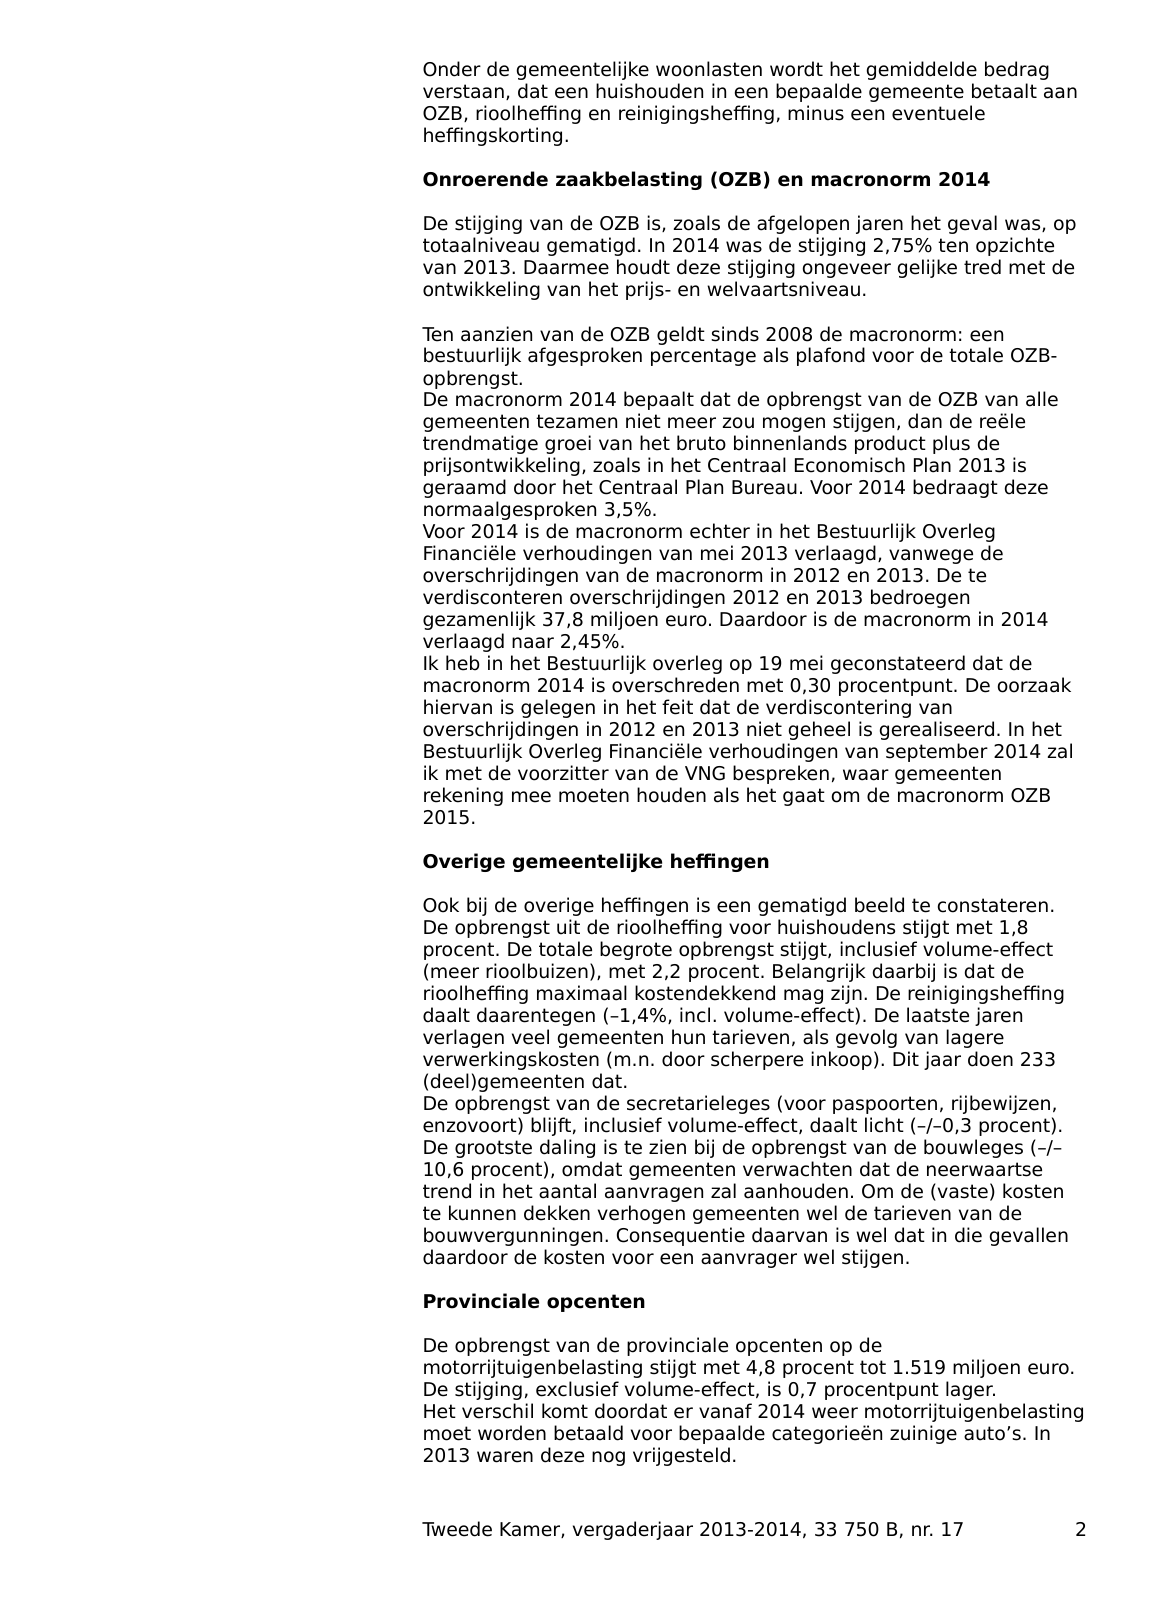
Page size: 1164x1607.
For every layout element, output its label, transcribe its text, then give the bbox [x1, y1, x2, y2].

text De opbrengst van de secretarieleges (voor paspoorten, rijbewijzen, enzovoort) blijft, inclusief volume-effect, daalt licht (–/–0,3 procent). De grootste daling is te zien bij de opbrengst van de bouwleges (–/–10,6 procent), omdat gemeenten verwachten dat de neerwaartse trend in het aantal aanvragen zal aanhouden. Om de (vaste) kosten te kunnen dekken verhogen gemeenten wel de tarieven van de bouwvergunningen. Consequentie daarvan is wel dat in die gevallen daardoor de kosten voor een aanvrager wel stijgen. [422, 1093, 1087, 1269]
text De macronorm 2014 bepaalt dat de opbrengst van de OZB van alle gemeenten tezamen niet meer zou mogen stijgen, dan de reële trendmatige groei van het bruto binnenlands product plus de prijsontwikkeling, zoals in het Centraal Economisch Plan 2013 is geraamd door het Centraal Plan Bureau. Voor 2014 bedraagt deze normaalgesproken 3,5%. [422, 389, 1087, 521]
text De stijging van de OZB is, zoals de afgelopen jaren het geval was, op totaalniveau gematigd. In 2014 was de stijging 2,75% ten opzichte van 2013. Daarmee houdt deze stijging ongeveer gelijke tred met de ontwikkeling van het prijs- en welvaartsniveau. [422, 213, 1087, 301]
text Het verschil komt doordat er vanaf 2014 weer motorrijtuigenbelasting moet worden betaald voor bepaalde categorieën zuinige auto’s. In 2013 waren deze nog vrijgesteld. [422, 1401, 1087, 1467]
text Ten aanzien van de OZB geldt sinds 2008 de macronorm: een bestuurlijk afgesproken percentage als plafond voor de totale OZB-opbrengst. [422, 323, 1087, 389]
text Voor 2014 is de macronorm echter in het Bestuurlijk Overleg Financiële verhoudingen van mei 2013 verlaagd, vanwege de overschrijdingen van de macronorm in 2012 en 2013. De te verdisconteren overschrijdingen 2012 en 2013 bedroegen gezamenlijk 37,8 miljoen euro. Daardoor is de macronorm in 2014 verlaagd naar 2,45%. [422, 521, 1087, 653]
subtitle Onroerende zaakbelasting (OZB) en macronorm 2014 [422, 169, 1087, 191]
text Onder de gemeentelijke woonlasten wordt het gemiddelde bedrag verstaan, dat een huishouden in een bepaalde gemeente betaalt aan OZB, rioolheffing en reinigingsheffing, minus een eventuele heffingskorting. [422, 59, 1087, 147]
subtitle Overige gemeentelijke heffingen [422, 851, 1087, 873]
subtitle Provinciale opcenten [422, 1291, 1087, 1313]
text Ook bij de overige heffingen is een gematigd beeld te constateren. [422, 895, 1087, 917]
text De opbrengst uit de rioolheffing voor huishoudens stijgt met 1,8 procent. De totale begrote opbrengst stijgt, inclusief volume-effect (meer rioolbuizen), met 2,2 procent. Belangrijk daarbij is dat de rioolheffing maximaal kostendekkend mag zijn. De reinigingsheffing daalt daarentegen (–1,4%, incl. volume-effect). De laatste jaren verlagen veel gemeenten hun tarieven, als gevolg van lagere verwerkingskosten (m.n. door scherpere inkoop). Dit jaar doen 233 (deel)gemeenten dat. [422, 917, 1087, 1093]
text De opbrengst van de provinciale opcenten op de motorrijtuigenbelasting stijgt met 4,8 procent tot 1.519 miljoen euro. De stijging, exclusief volume-effect, is 0,7 procentpunt lager. [422, 1335, 1087, 1401]
text Ik heb in het Bestuurlijk overleg op 19 mei geconstateerd dat de macronorm 2014 is overschreden met 0,30 procentpunt. De oorzaak hiervan is gelegen in het feit dat de verdiscontering van overschrijdingen in 2012 en 2013 niet geheel is gerealiseerd. In het Bestuurlijk Overleg Financiële verhoudingen van september 2014 zal ik met de voorzitter van de VNG bespreken, waar gemeenten rekening mee moeten houden als het gaat om de macronorm OZB 2015. [422, 653, 1087, 829]
